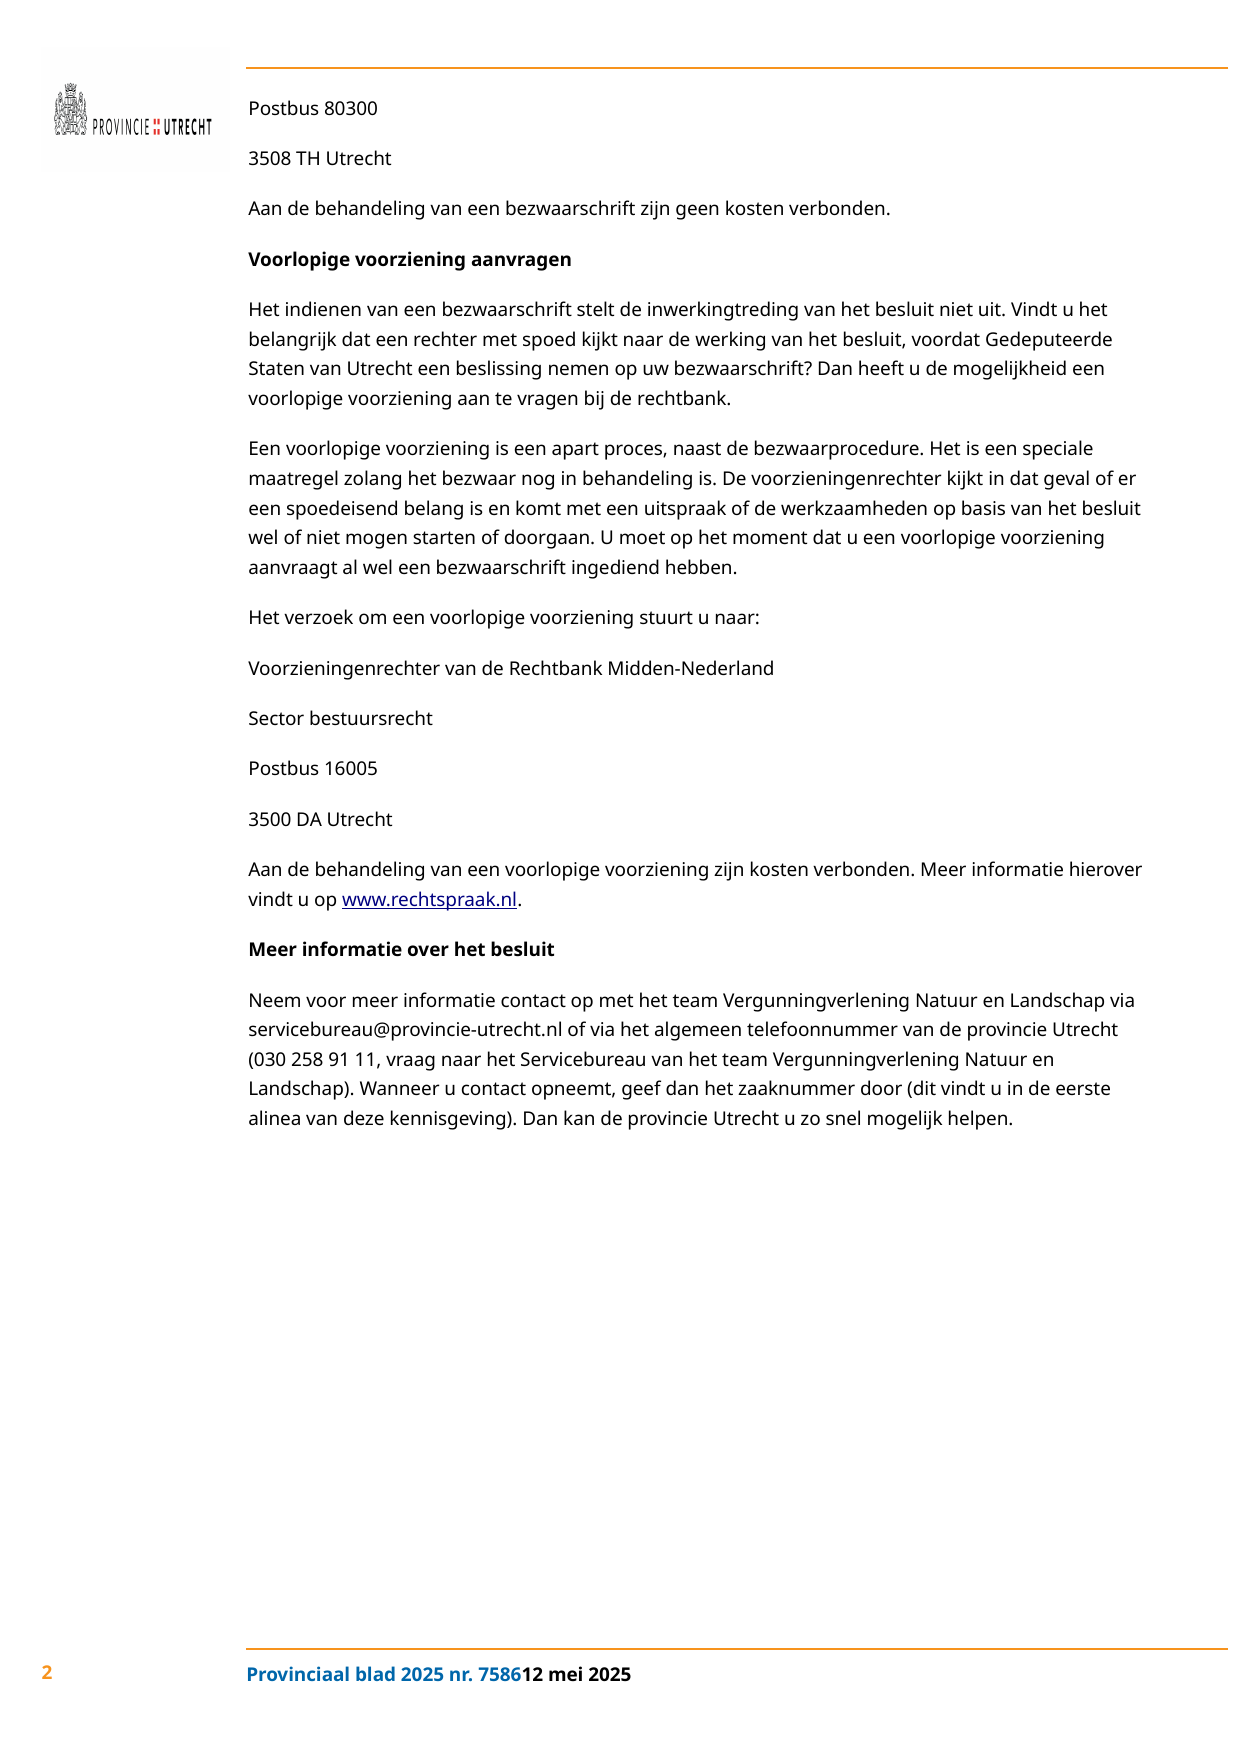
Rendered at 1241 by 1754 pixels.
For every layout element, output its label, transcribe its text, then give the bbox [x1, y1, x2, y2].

text Postbus 16005 [248, 756, 1152, 781]
text Een voorlopige voorziening is een apart proces, naast de bezwaarprocedure. Het is een speciale maatregel zolang het bezwaar nog in behandeling is. De voorzieningenrechter kijkt in dat geval of er een spoedeisend belang is en komt met een uitspraak of de werkzaamheden op basis van het besluit wel of niet mogen starten of doorgaan. U moet op het moment dat u een voorlopige voorziening aanvraagt al wel een bezwaarschrift ingediend hebben. [248, 436, 1152, 580]
text Het verzoek om een voorlopige voorziening stuurt u naar: [248, 604, 1152, 630]
text Meer informatie over het besluit [248, 936, 1152, 962]
text Voorlopige voorziening aanvragen [248, 246, 1152, 272]
text 3500 DA Utrecht [248, 806, 1152, 832]
text Aan de behandeling van een voorlopige voorziening zijn kosten verbonden. Meer informatie hierover vindt u op www.rechtspraak.nl. [248, 856, 1152, 912]
text Postbus 80300 [248, 95, 1152, 121]
text Sector bestuursrecht [248, 705, 1152, 731]
text Aan de behandeling van een bezwaarschrift zijn geen kosten verbonden. [248, 196, 1152, 221]
text Neem voor meer informatie contact op met het team Vergunningverlening Natuur en Landschap via servicebureau@provincie-utrecht.nl of via het algemeen telefoonnummer van de provincie Utrecht (030 258 91 11, vraag naar het Servicebureau van het team Vergunningverlening Natuur en Landschap). Wanneer u contact opneemt, geef dan het zaaknummer door (dit vindt u in de eerste alinea van deze kennisgeving). Dan kan de provincie Utrecht u zo snel mogelijk helpen. [248, 987, 1152, 1131]
text Het indienen van een bezwaarschrift stelt de inwerkingtreding van het besluit niet uit. Vindt u het belangrijk dat een rechter met spoed kijkt naar de werking van het besluit, voordat Gedeputeerde Staten van Utrecht een beslissing nemen op uw bezwaarschrift? Dan heeft u de mogelijkheid een voorlopige voorziening aan te vragen bij de rechtbank. [248, 296, 1152, 411]
picture [41, 47, 231, 172]
text 3508 TH Utrecht [248, 145, 1152, 171]
text Voorzieningenrechter van de Rechtbank Midden-Nederland [248, 655, 1152, 681]
